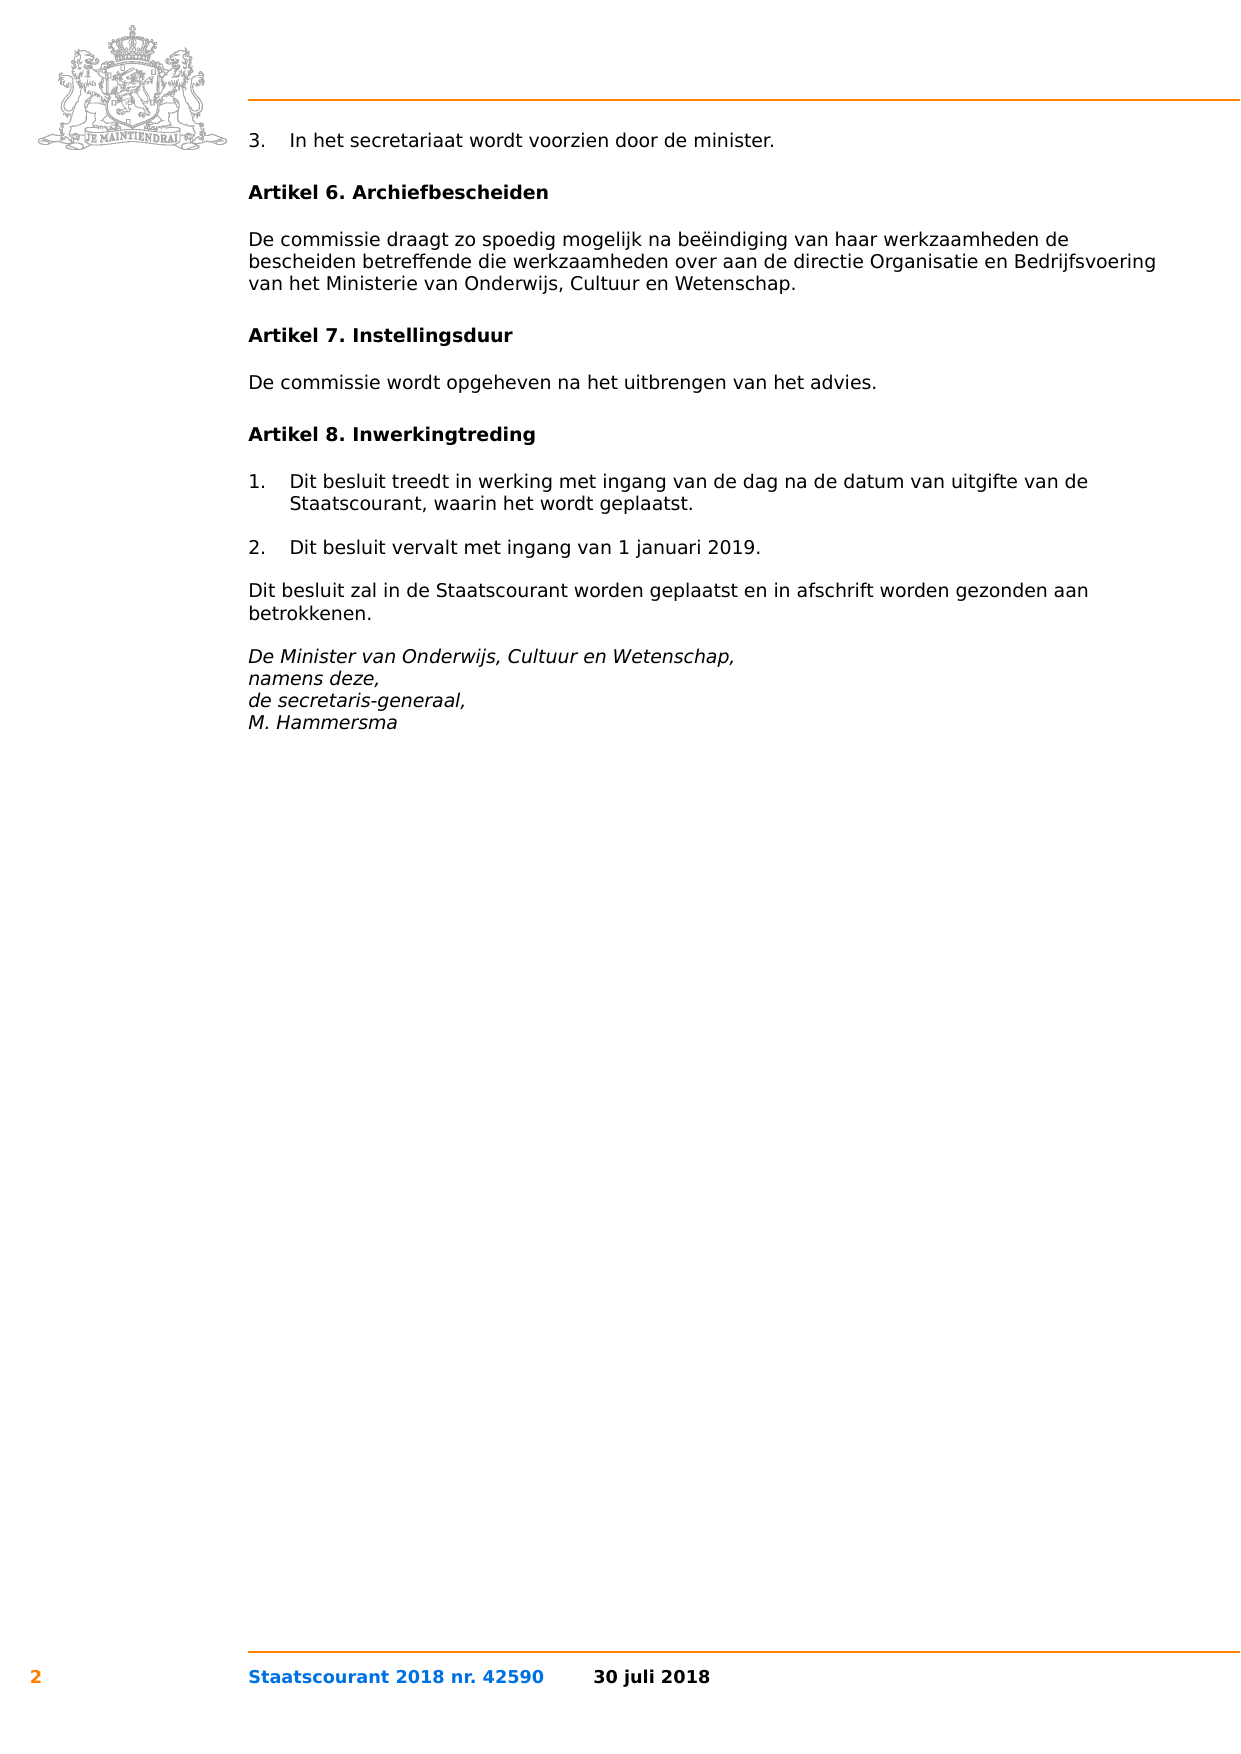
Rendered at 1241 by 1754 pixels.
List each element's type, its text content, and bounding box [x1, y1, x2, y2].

subtitle Artikel 8. Inwerkingtreding [248, 424, 1163, 446]
subtitle Artikel 6. Archiefbescheiden [248, 182, 1163, 204]
picture [38, 25, 227, 150]
text 3. In het secretariaat wordt voorzien door de minister. [248, 130, 1163, 152]
text Dit besluit zal in de Staatscourant worden geplaatst en in afschrift worden gezonden aan betrokkenen. [248, 580, 1163, 624]
text De Minister van Onderwijs, Cultuur en Wetenschap, namens deze, de secretaris-generaal, M. Hammersma [248, 646, 1163, 734]
text De commissie wordt opgeheven na het uitbrengen van het advies. [248, 372, 1163, 394]
subtitle Artikel 7. Instellingsduur [248, 325, 1163, 347]
text 1. Dit besluit treedt in werking met ingang van de dag na de datum van uitgifte van de Staatscourant, waarin het wordt geplaatst. [248, 471, 1163, 515]
text De commissie draagt zo spoedig mogelijk na beëindiging van haar werkzaamheden de bescheiden betreffende die werkzaamheden over aan de directie Organisatie en Bedrijfsvoering van het Ministerie van Onderwijs, Cultuur en Wetenschap. [248, 229, 1163, 295]
text 2. Dit besluit vervalt met ingang van 1 januari 2019. [248, 537, 1163, 558]
